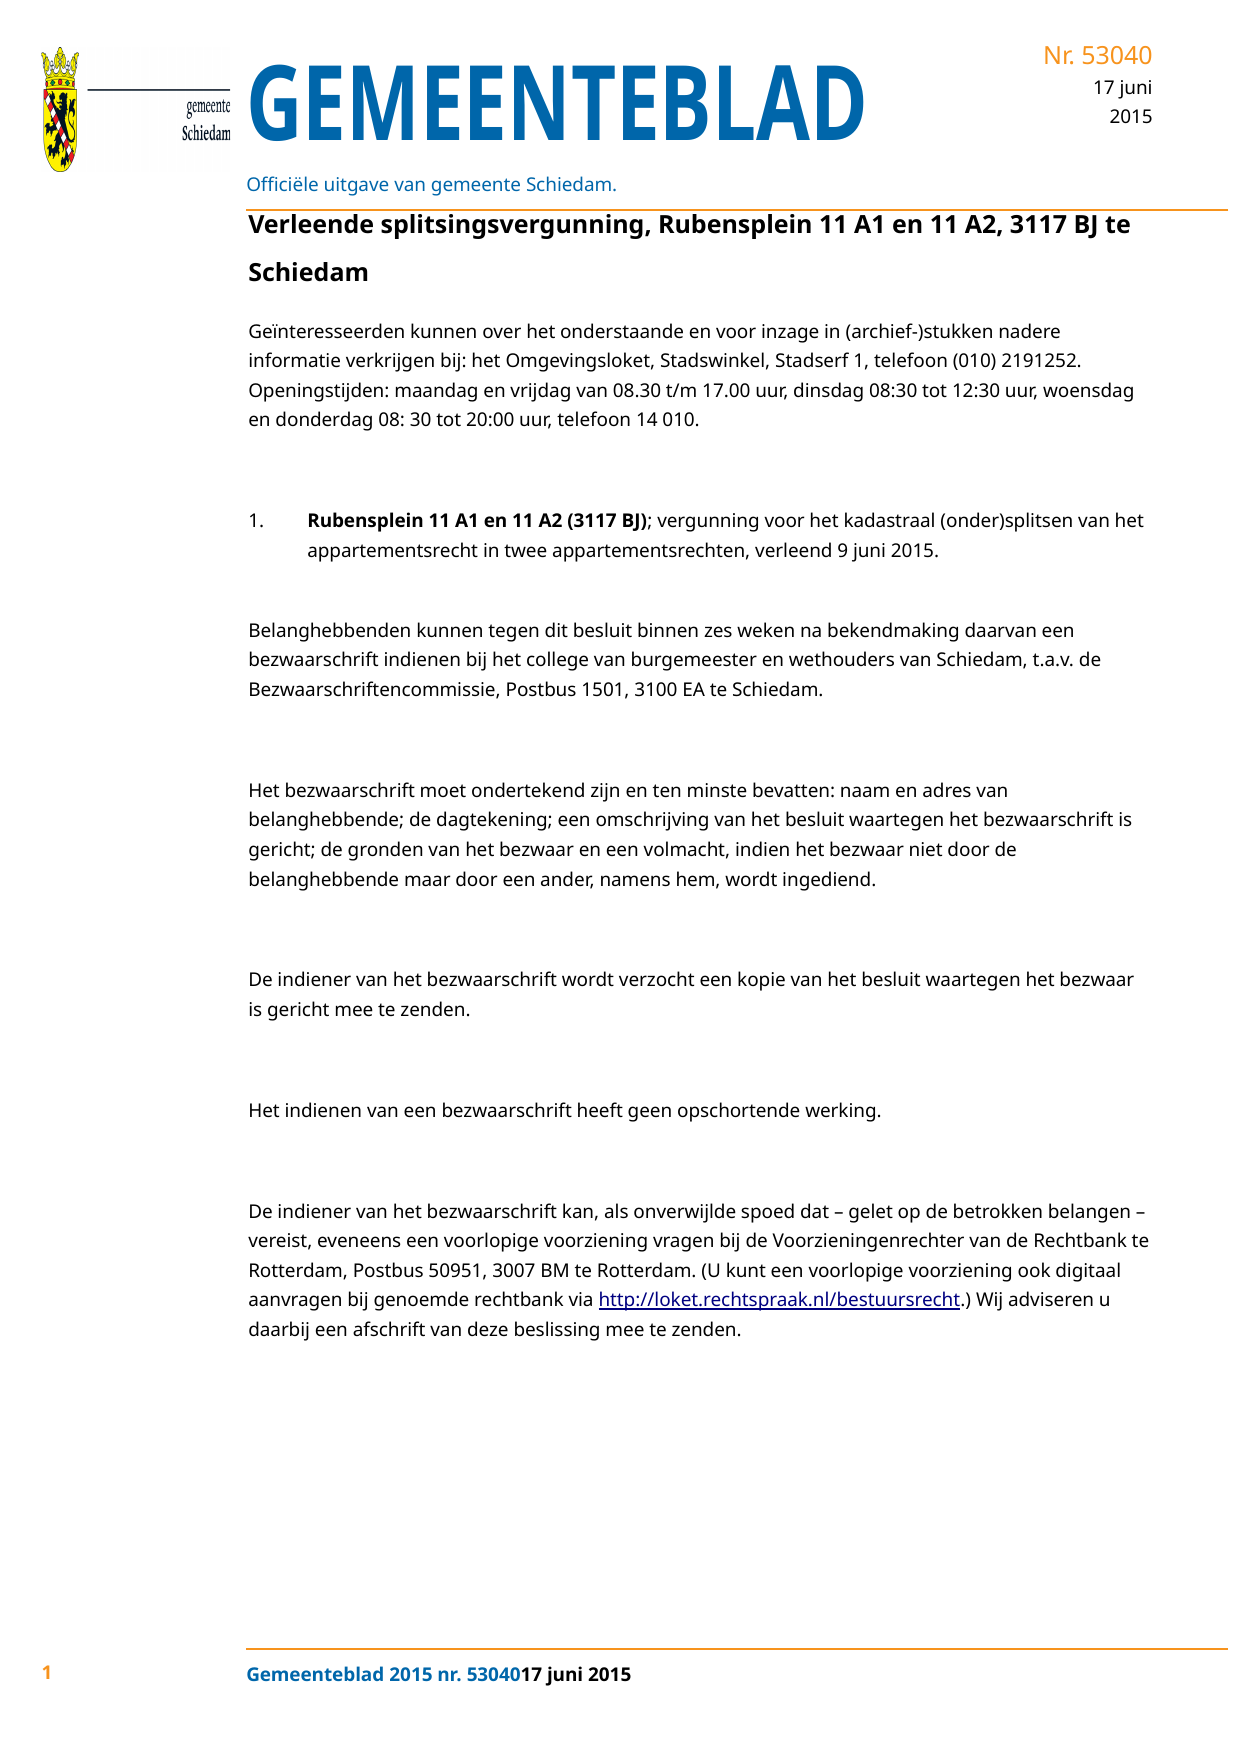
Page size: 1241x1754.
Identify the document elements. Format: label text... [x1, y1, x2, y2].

text Het bezwaarschrift moet ondertekend zijn en ten minste bevatten: naam en adres van belanghebbende; de dagtekening; een omschrijving van het besluit waartegen het bezwaarschrift is gericht; de gronden van het bezwaar en een volmacht, indien het bezwaar niet door de belanghebbende maar door een ander, namens hem, wordt ingediend. [248, 777, 1152, 892]
text De indiener van het bezwaarschrift wordt verzocht een kopie van het besluit waartegen het bezwaar is gericht mee te zenden. [248, 967, 1152, 1022]
text Verleende splitsingsvergunning, Rubensplein 11 A1 en 11 A2, 3117 BJ te Schiedam [248, 211, 1152, 288]
picture [41, 47, 231, 172]
text Belanghebbenden kunnen tegen dit besluit binnen zes weken na bekendmaking daarvan een bezwaarschrift indienen bij het college van burgemeester en wethouders van Schiedam, t.a.v. de Bezwaarschriftencommissie, Postbus 1501, 3100 EA te Schiedam. [248, 617, 1152, 702]
text Geïnteresseerden kunnen over het onderstaande en voor inzage in (archief-)stukken nadere informatie verkrijgen bij: het Omgevingsloket, Stadswinkel, Stadserf 1, telefoon (010) 2191252. Openingstijden: maandag en vrijdag van 08.30 t/m 17.00 uur, dinsdag 08:30 tot 12:30 uur, woensdag en donderdag 08: 30 tot 20:00 uur, telefoon 14 010. [248, 318, 1152, 432]
text De indiener van het bezwaarschrift kan, als onverwijlde spoed dat – gelet op de betrokken belangen – vereist, eveneens een voorlopige voorziening vragen bij de Voorzieningenrechter van de Rechtbank te Rotterdam, Postbus 50951, 3007 BM te Rotterdam. (U kunt een voorlopige voorziening ook digitaal aanvragen bij genoemde rechtbank via http://loket.rechtspraak.nl/bestuursrecht.) Wij adviseren u daarbij een afschrift van deze beslissing mee te zenden. [248, 1198, 1152, 1342]
text Het indienen van een bezwaarschrift heeft geen opschortende werking. [248, 1097, 1152, 1123]
list Rubensplein 11 A1 en 11 A2 (3117 BJ); vergunning voor het kadastraal (onder)splitsen van het appartementsrecht in twee appartementsrechten, verleend 9 juni 2015. [248, 507, 1152, 563]
